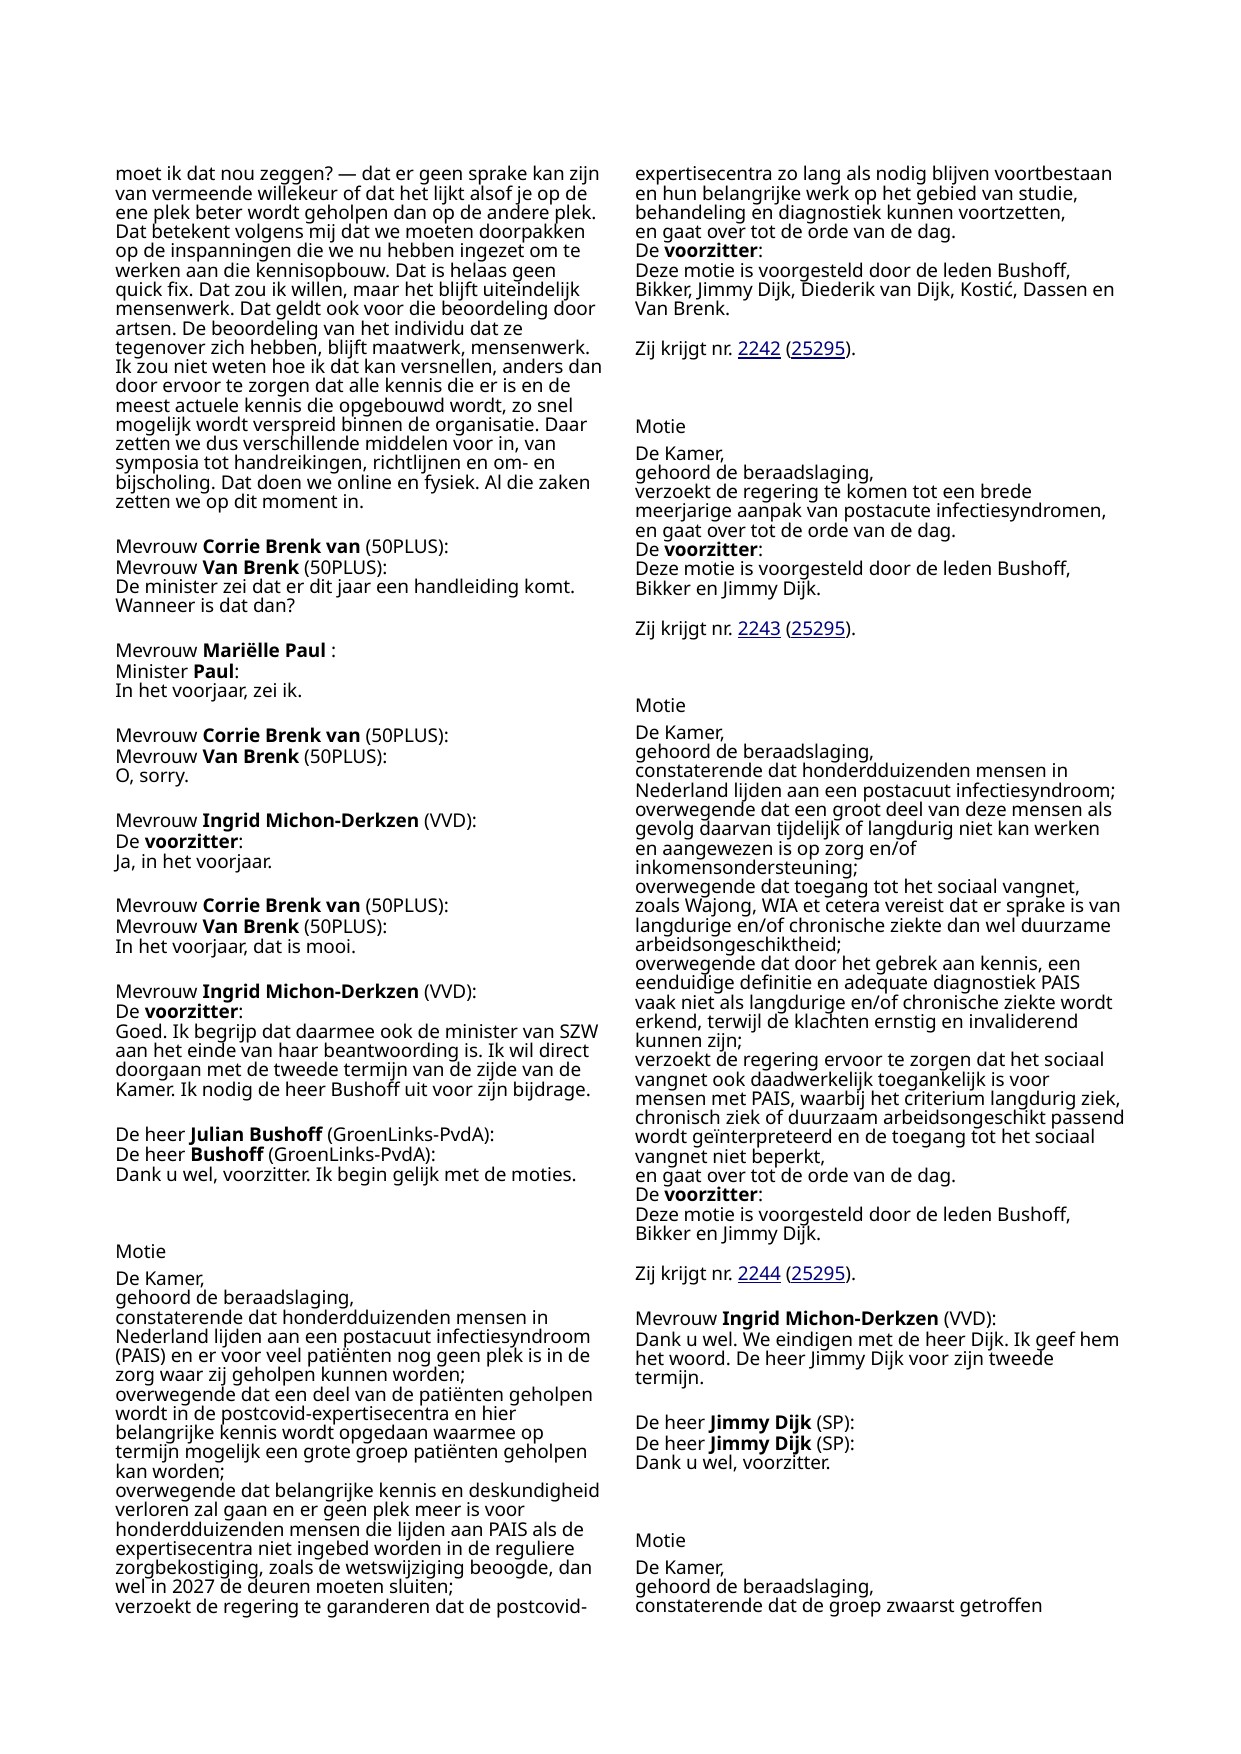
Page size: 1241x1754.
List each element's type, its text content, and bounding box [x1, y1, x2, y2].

text Mevrouw Van Brenk (50PLUS): [115, 748, 605, 767]
text constaterende dat honderdduizenden mensen in Nederland lijden aan een postacuut infectiesyndroom (PAIS) en er voor veel patiënten nog geen plek is in de zorg waar zij geholpen kunnen worden; [115, 1309, 605, 1386]
text verzoekt de regering ervoor te zorgen dat het sociaal vangnet ook daadwerkelijk toegankelijk is voor mensen met PAIS, waarbij het criterium langdurig ziek, chronisch ziek of duurzaam arbeidsongeschikt passend wordt geïnterpreteerd en de toegang tot het sociaal vangnet niet beperkt, [635, 1051, 1125, 1167]
text De voorzitter: [115, 1003, 605, 1023]
text Mevrouw Corrie Brenk van (50PLUS): [115, 722, 605, 748]
text De minister zei dat er dit jaar een handleiding komt. Wanneer is dat dan? [115, 578, 605, 617]
text overwegende dat een deel van de patiënten geholpen wordt in de postcovid-expertisecentra en hier belangrijke kennis wordt opgedaan waarmee op termijn mogelijk een grote groep patiënten geholpen kan worden; [115, 1386, 605, 1482]
text De voorzitter: [635, 541, 1125, 560]
text overwegende dat toegang tot het sociaal vangnet, zoals Wajong, WIA et cetera vereist dat er sprake is van langdurige en/of chronische ziekte dan wel duurzame arbeidsongeschiktheid; [635, 878, 1125, 955]
text overwegende dat door het gebrek aan kennis, een eenduidige definitie en adequate diagnostiek PAIS vaak niet als langdurige en/of chronische ziekte wordt erkend, terwijl de klachten ernstig en invaliderend kunnen zijn; [635, 955, 1125, 1051]
text en gaat over tot de orde van de dag. [635, 522, 1125, 541]
text verzoekt de regering te komen tot een brede meerjarige aanpak van postacute infectiesyndromen, [635, 483, 1125, 522]
text Dank u wel, voorzitter. [635, 1454, 1125, 1474]
text Mevrouw Corrie Brenk van (50PLUS): [115, 533, 605, 559]
text Mevrouw Van Brenk (50PLUS): [115, 918, 605, 938]
text Mevrouw Ingrid Michon-Derkzen (VVD): [115, 808, 605, 833]
text verzoekt de regering te garanderen dat de postcovid- [115, 1598, 605, 1617]
text De Kamer, [115, 1270, 605, 1289]
text De Kamer, [635, 724, 1125, 743]
text constaterende dat de groep zwaarst getroffen [635, 1597, 1125, 1617]
text De Kamer, [635, 1559, 1125, 1578]
text In het voorjaar, zei ik. [115, 682, 605, 702]
text De Kamer, [635, 444, 1125, 464]
text Motie [635, 692, 1125, 718]
text O, sorry. [115, 767, 605, 787]
text Deze motie is voorgesteld door de leden Bushoff, Bikker en Jimmy Dijk. [635, 560, 1125, 599]
text en gaat over tot de orde van de dag. [635, 1167, 1125, 1186]
text Deze motie is voorgesteld door de leden Bushoff, Bikker, Jimmy Dijk, Diederik van Dijk, Kostić, Dassen en Van Brenk. [635, 262, 1125, 319]
text Mevrouw Ingrid Michon-Derkzen (VVD): [635, 1305, 1125, 1331]
text Motie [115, 1238, 605, 1264]
text gehoord de beraadslaging, [635, 743, 1125, 762]
text Motie [635, 413, 1125, 439]
text De heer Jimmy Dijk (SP): [635, 1435, 1125, 1454]
text De voorzitter: [635, 242, 1125, 262]
text Zij krijgt nr. 2244 (25295). [635, 1265, 1125, 1284]
text moet ik dat nou zeggen? — dat er geen sprake kan zijn van vermeende willekeur of dat het lijkt alsof je op de ene plek beter wordt geholpen dan op de andere plek. Dat betekent volgens mij dat we moeten doorpakken op de inspanningen die we nu hebben ingezet om te werken aan die kennisopbouw. Dat is helaas geen quick fix. Dat zou ik willen, maar het blijft uiteindelijk mensenwerk. Dat geldt ook voor die beoordeling door artsen. De beoordeling van het individu dat ze tegenover zich hebben, blijft maatwerk, mensenwerk. Ik zou niet weten hoe ik dat kan versnellen, anders dan door ervoor te zorgen dat alle kennis die er is en de meest actuele kennis die opgebouwd wordt, zo snel mogelijk wordt verspreid binnen de organisatie. Daar zetten we dus verschillende middelen voor in, van symposia tot handreikingen, richtlijnen en om- en bijscholing. Dat doen we online en fysiek. Al die zaken zetten we op dit moment in. [115, 165, 605, 512]
text expertisecentra zo lang als nodig blijven voortbestaan en hun belangrijke werk op het gebied van studie, behandeling en diagnostiek kunnen voortzetten, [635, 165, 1125, 223]
text Mevrouw Mariëlle Paul : [115, 637, 605, 663]
text De heer Jimmy Dijk (SP): [635, 1409, 1125, 1435]
text en gaat over tot de orde van de dag. [635, 223, 1125, 242]
text Dank u wel. We eindigen met de heer Dijk. Ik geef hem het woord. De heer Jimmy Dijk voor zijn tweede termijn. [635, 1331, 1125, 1388]
text Mevrouw Ingrid Michon-Derkzen (VVD): [115, 978, 605, 1003]
text De voorzitter: [115, 833, 605, 853]
text Deze motie is voorgesteld door de leden Bushoff, Bikker en Jimmy Dijk. [635, 1206, 1125, 1244]
text Ja, in het voorjaar. [115, 853, 605, 872]
text Mevrouw Corrie Brenk van (50PLUS): [115, 893, 605, 918]
text overwegende dat een groot deel van deze mensen als gevolg daarvan tijdelijk of langdurig niet kan werken en aangewezen is op zorg en/of inkomensondersteuning; [635, 801, 1125, 878]
text gehoord de beraadslaging, [635, 1578, 1125, 1597]
text Motie [635, 1527, 1125, 1553]
text constaterende dat honderdduizenden mensen in Nederland lijden aan een postacuut infectiesyndroom; [635, 762, 1125, 801]
text gehoord de beraadslaging, [115, 1289, 605, 1309]
text Minister Paul: [115, 663, 605, 682]
text Goed. Ik begrijp dat daarmee ook de minister van SZW aan het einde van haar beantwoording is. Ik wil direct doorgaan met de tweede termijn van de zijde van de Kamer. Ik nodig de heer Bushoff uit voor zijn bijdrage. [115, 1023, 605, 1100]
text overwegende dat belangrijke kennis en deskundigheid verloren zal gaan en er geen plek meer is voor honderdduizenden mensen die lijden aan PAIS als de expertisecentra niet ingebed worden in de reguliere zorgbekostiging, zoals de wetswijziging beoogde, dan wel in 2027 de deuren moeten sluiten; [115, 1482, 605, 1598]
text Dank u wel, voorzitter. Ik begin gelijk met de moties. [115, 1166, 605, 1185]
text De heer Bushoff (GroenLinks-PvdA): [115, 1146, 605, 1166]
text De heer Julian Bushoff (GroenLinks-PvdA): [115, 1121, 605, 1146]
text gehoord de beraadslaging, [635, 464, 1125, 483]
text Zij krijgt nr. 2242 (25295). [635, 340, 1125, 359]
text In het voorjaar, dat is mooi. [115, 938, 605, 957]
text Mevrouw Van Brenk (50PLUS): [115, 559, 605, 578]
text De voorzitter: [635, 1186, 1125, 1206]
text Zij krijgt nr. 2243 (25295). [635, 619, 1125, 639]
